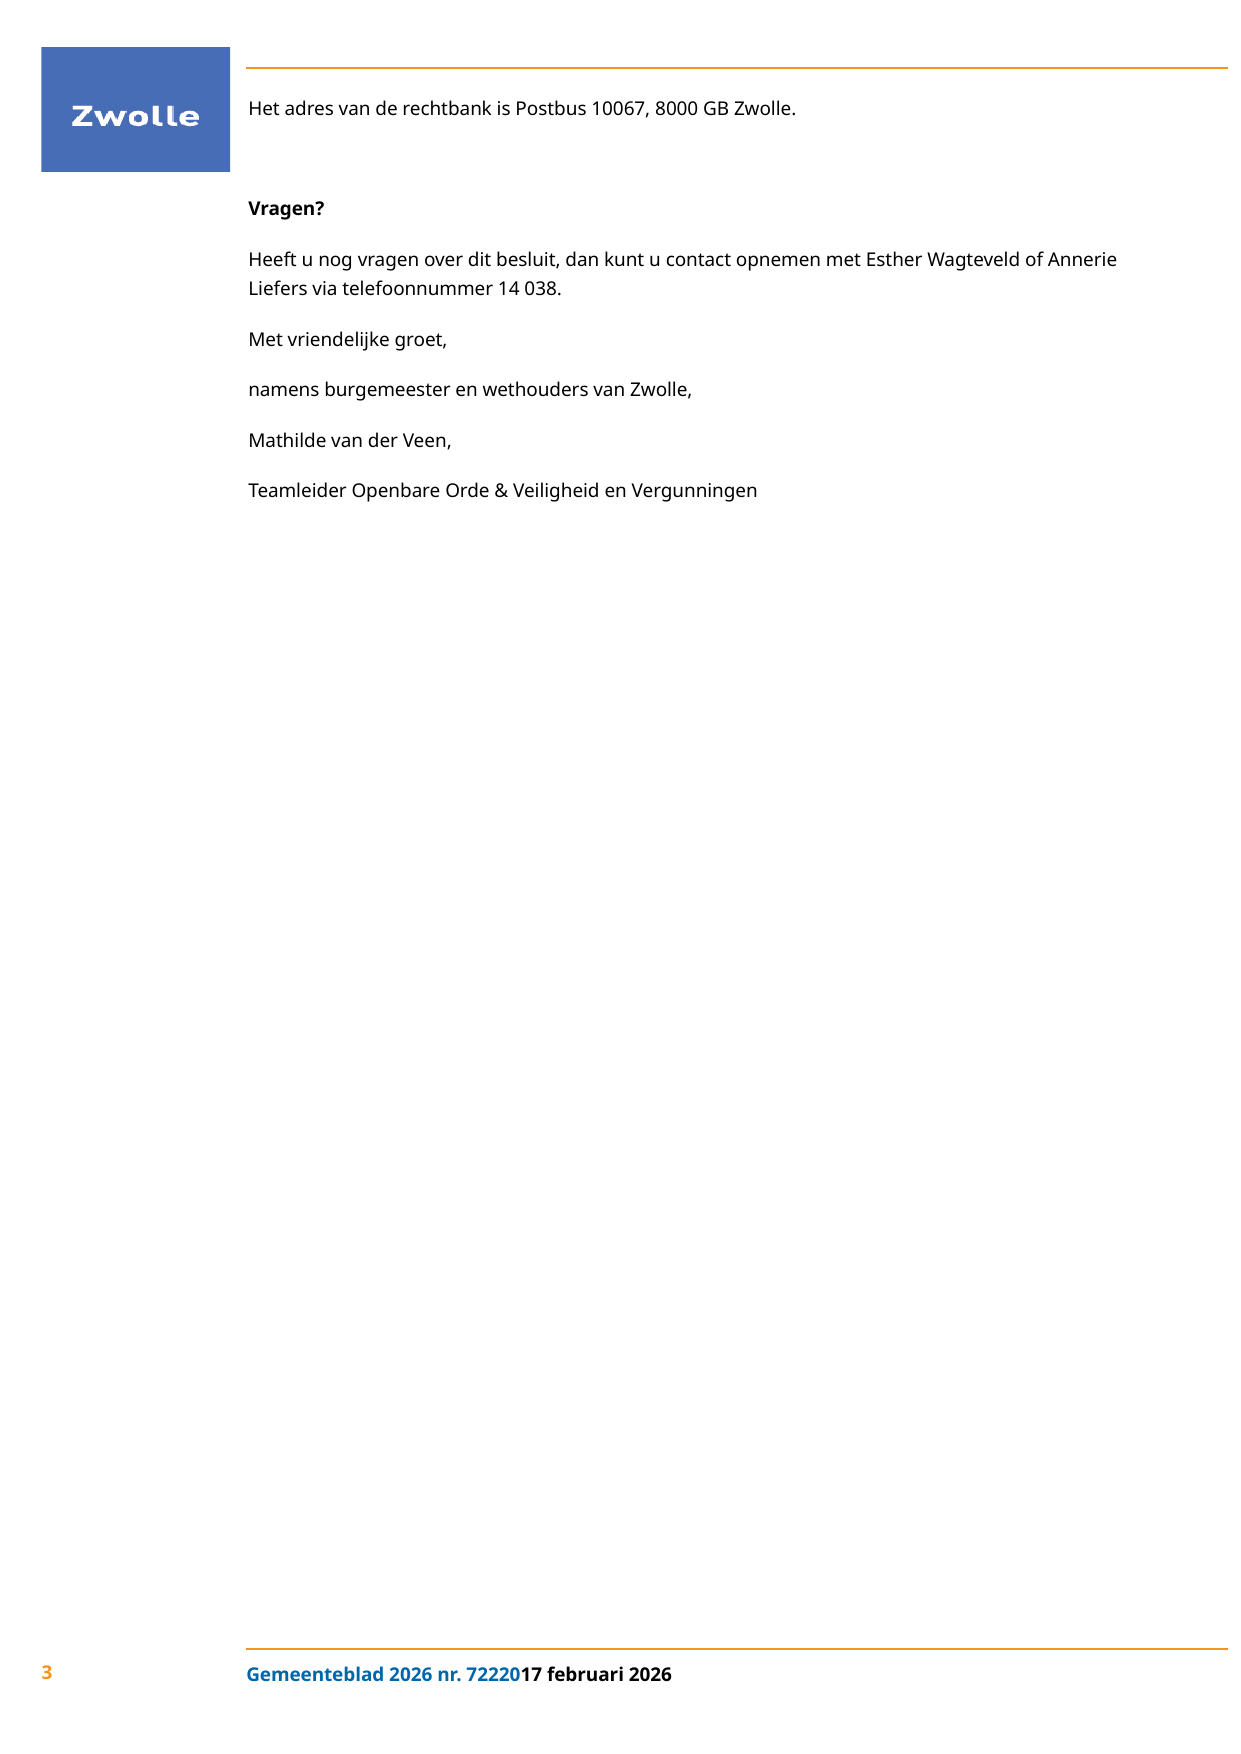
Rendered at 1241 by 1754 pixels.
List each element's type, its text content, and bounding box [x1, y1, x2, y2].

text Mathilde van der Veen, [248, 427, 1152, 453]
text Teamleider Openbare Orde & Veiligheid en Vergunningen [248, 477, 1152, 503]
picture [41, 47, 231, 172]
text Vragen? [248, 196, 1152, 221]
text Met vriendelijke groet, [248, 326, 1152, 352]
text Heeft u nog vragen over dit besluit, dan kunt u contact opnemen met Esther Wagteveld of Annerie Liefers via telefoonnummer 14 038. [248, 246, 1152, 301]
text Het adres van de rechtbank is Postbus 10067, 8000 GB Zwolle. [248, 95, 1152, 121]
text namens burgemeester en wethouders van Zwolle, [248, 376, 1152, 402]
